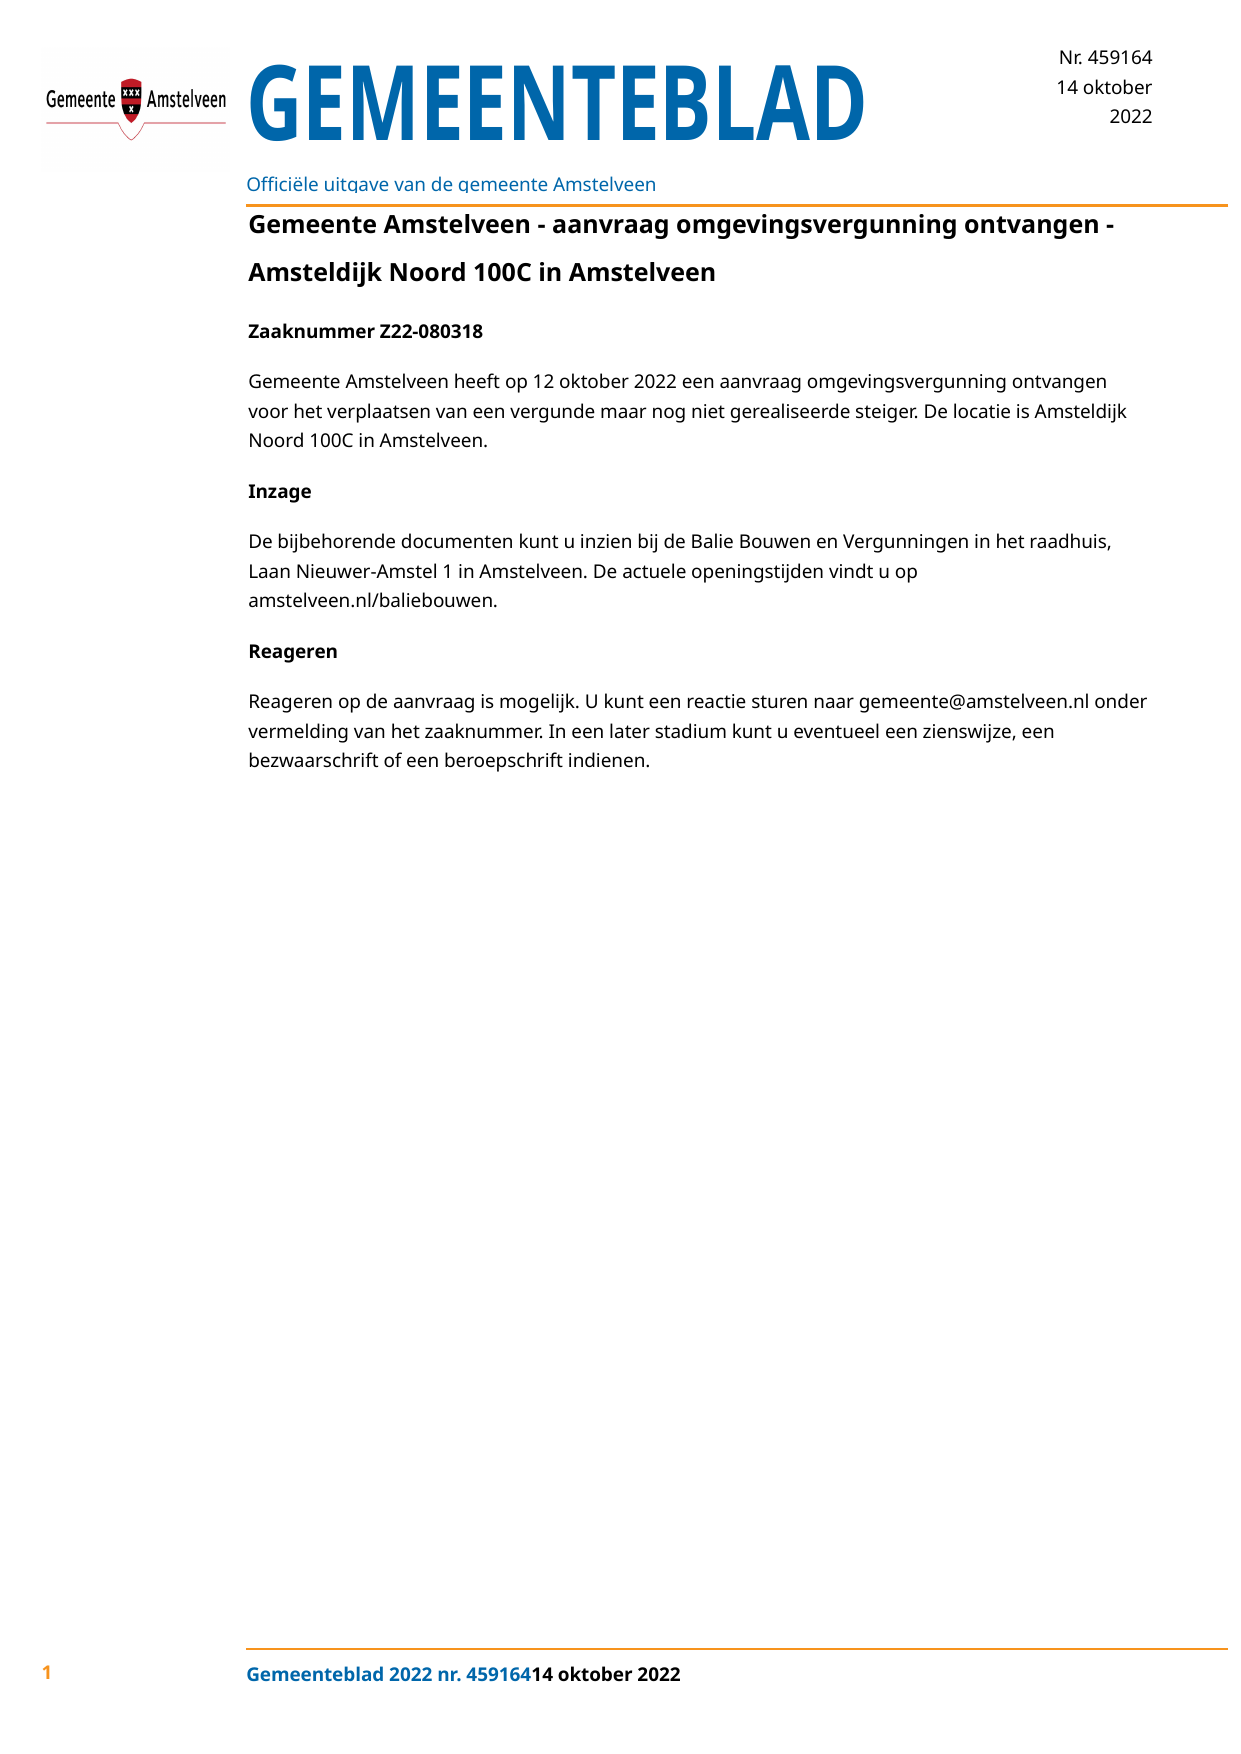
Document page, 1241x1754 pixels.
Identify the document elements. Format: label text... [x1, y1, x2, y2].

text De bijbehorende documenten kunt u inzien bij de Balie Bouwen en Vergunningen in het raadhuis, Laan Nieuwer-Amstel 1 in Amstelveen. De actuele openingstijden vindt u op amstelveen.nl/baliebouwen. [248, 528, 1152, 613]
text Gemeente Amstelveen heeft op 12 oktober 2022 een aanvraag omgevingsvergunning ontvangen voor het verplaatsen van een vergunde maar nog niet gerealiseerde steiger. De locatie is Amsteldijk Noord 100C in Amstelveen. [248, 368, 1152, 453]
text Gemeente Amstelveen - aanvraag omgevingsvergunning ontvangen - Amsteldijk Noord 100C in Amstelveen [248, 207, 1152, 288]
text Reageren op de aanvraag is mogelijk. U kunt een reactie sturen naar gemeente@amstelveen.nl onder vermelding van het zaaknummer. In een later stadium kunt u eventueel een zienswijze, een bezwaarschrift of een beroepschrift indienen. [248, 688, 1152, 773]
text Reageren [248, 638, 1152, 664]
text Zaaknummer Z22-080318 [248, 318, 1152, 344]
text Inzage [248, 478, 1152, 504]
picture [41, 47, 231, 172]
